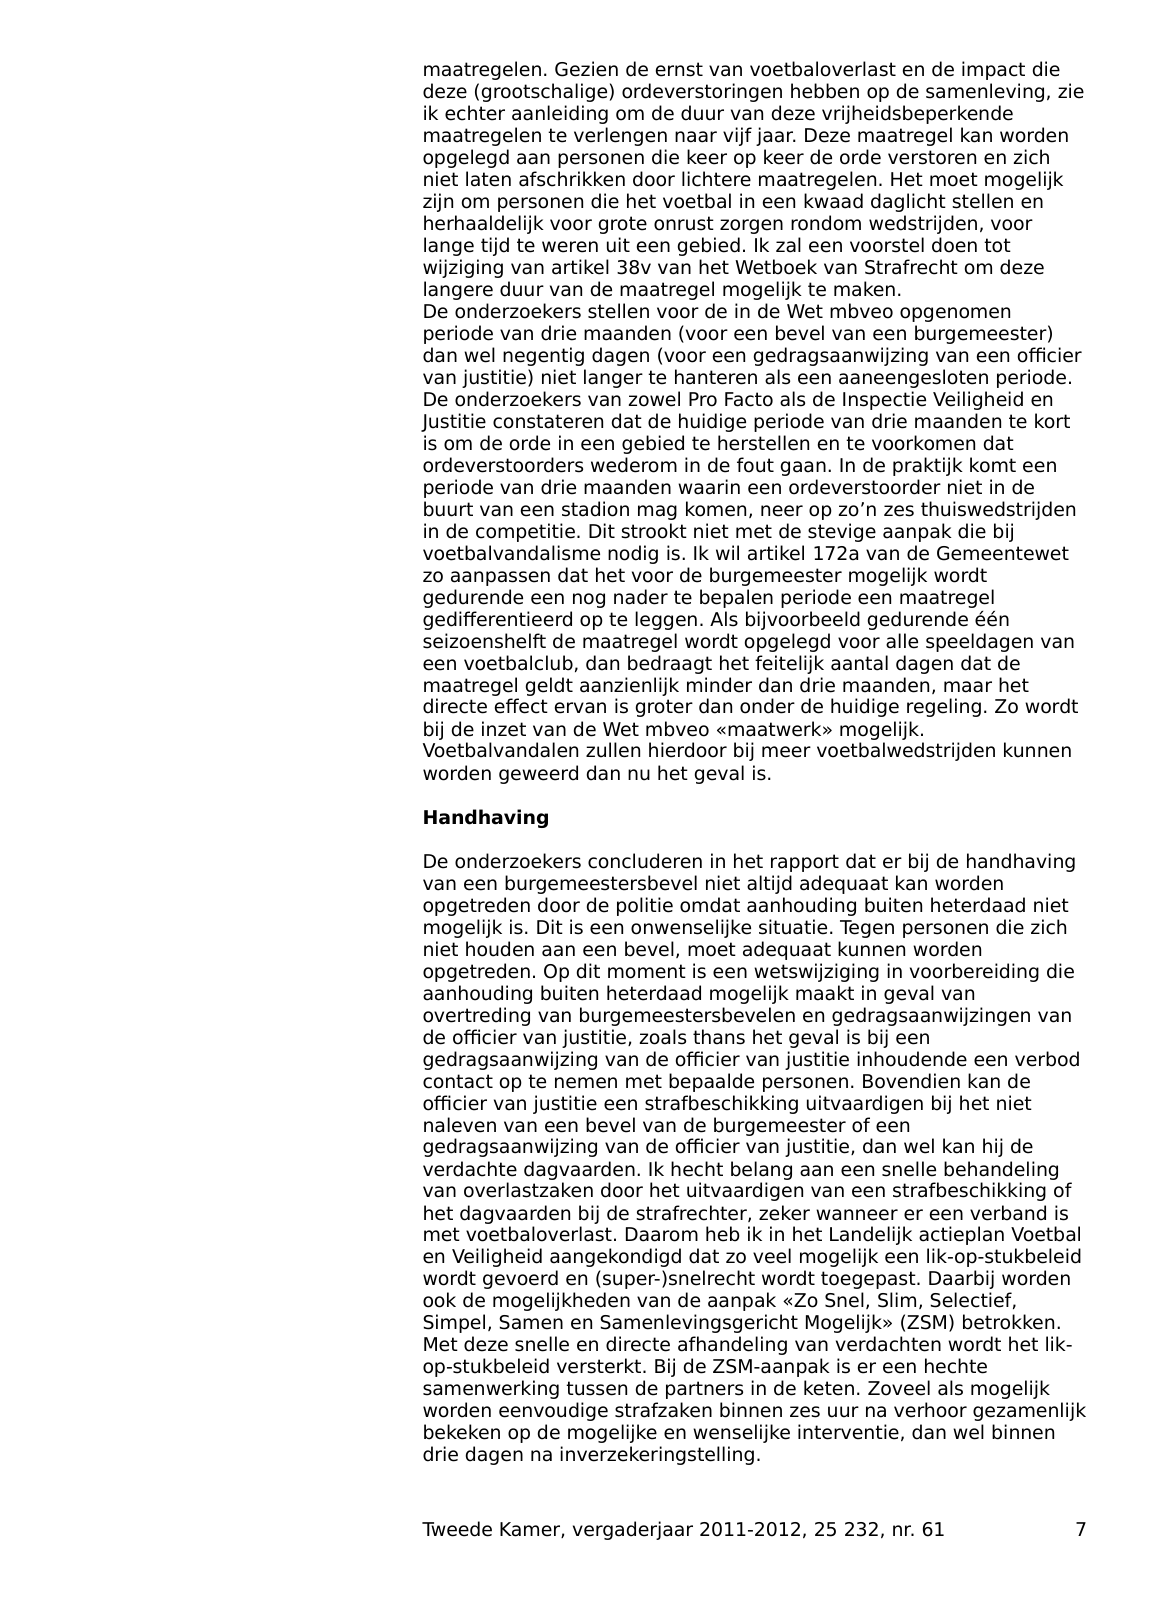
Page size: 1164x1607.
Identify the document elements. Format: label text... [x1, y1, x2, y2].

text De onderzoekers concluderen in het rapport dat er bij de handhaving van een burgemeestersbevel niet altijd adequaat kan worden opgetreden door de politie omdat aanhouding buiten heterdaad niet mogelijk is. Dit is een onwenselijke situatie. Tegen personen die zich niet houden aan een bevel, moet adequaat kunnen worden opgetreden. Op dit moment is een wetswijziging in voorbereiding die aanhouding buiten heterdaad mogelijk maakt in geval van overtreding van burgemeestersbevelen en gedragsaanwijzingen van de officier van justitie, zoals thans het geval is bij een gedragsaanwijzing van de officier van justitie inhoudende een verbod contact op te nemen met bepaalde personen. Bovendien kan de officier van justitie een strafbeschikking uitvaardigen bij het niet naleven van een bevel van de burgemeester of een gedragsaanwijzing van de officier van justitie, dan wel kan hij de verdachte dagvaarden. Ik hecht belang aan een snelle behandeling van overlastzaken door het uitvaardigen van een strafbeschikking of het dagvaarden bij de strafrechter, zeker wanneer er een verband is met voetbaloverlast. Daarom heb ik in het Landelijk actieplan Voetbal en Veiligheid aangekondigd dat zo veel mogelijk een lik-op-stukbeleid wordt gevoerd en (super-)snelrecht wordt toegepast. Daarbij worden ook de mogelijkheden van de aanpak «Zo Snel, Slim, Selectief, Simpel, Samen en Samenlevingsgericht Mogelijk» (ZSM) betrokken. Met deze snelle en directe afhandeling van verdachten wordt het lik-op-stukbeleid versterkt. Bij de ZSM-aanpak is er een hechte samenwerking tussen de partners in de keten. Zoveel als mogelijk worden eenvoudige strafzaken binnen zes uur na verhoor gezamenlijk bekeken op de mogelijke en wenselijke interventie, dan wel binnen drie dagen na inverzekeringstelling. [422, 851, 1087, 1466]
subtitle Handhaving [422, 807, 1087, 828]
text maatregelen. Gezien de ernst van voetbaloverlast en de impact die deze (grootschalige) ordeverstoringen hebben op de samenleving, zie ik echter aanleiding om de duur van deze vrijheidsbeperkende maatregelen te verlengen naar vijf jaar. Deze maatregel kan worden opgelegd aan personen die keer op keer de orde verstoren en zich niet laten afschrikken door lichtere maatregelen. Het moet mogelijk zijn om personen die het voetbal in een kwaad daglicht stellen en herhaaldelijk voor grote onrust zorgen rondom wedstrijden, voor lange tijd te weren uit een gebied. Ik zal een voorstel doen tot wijziging van artikel 38v van het Wetboek van Strafrecht om deze langere duur van de maatregel mogelijk te maken. [422, 59, 1087, 301]
text De onderzoekers stellen voor de in de Wet mbveo opgenomen periode van drie maanden (voor een bevel van een burgemeester) dan wel negentig dagen (voor een gedragsaanwijzing van een officier van justitie) niet langer te hanteren als een aaneengesloten periode. De onderzoekers van zowel Pro Facto als de Inspectie Veiligheid en Justitie constateren dat de huidige periode van drie maanden te kort is om de orde in een gebied te herstellen en te voorkomen dat ordeverstoorders wederom in de fout gaan. In de praktijk komt een periode van drie maanden waarin een ordeverstoorder niet in de buurt van een stadion mag komen, neer op zo’n zes thuiswedstrijden in de competitie. Dit strookt niet met de stevige aanpak die bij voetbalvandalisme nodig is. Ik wil artikel 172a van de Gemeentewet zo aanpassen dat het voor de burgemeester mogelijk wordt gedurende een nog nader te bepalen periode een maatregel gedifferentieerd op te leggen. Als bijvoorbeeld gedurende één seizoenshelft de maatregel wordt opgelegd voor alle speeldagen van een voetbalclub, dan bedraagt het feitelijk aantal dagen dat de maatregel geldt aanzienlijk minder dan drie maanden, maar het directe effect ervan is groter dan onder de huidige regeling. Zo wordt bij de inzet van de Wet mbveo «maatwerk» mogelijk. Voetbalvandalen zullen hierdoor bij meer voetbalwedstrijden kunnen worden geweerd dan nu het geval is. [422, 301, 1087, 784]
